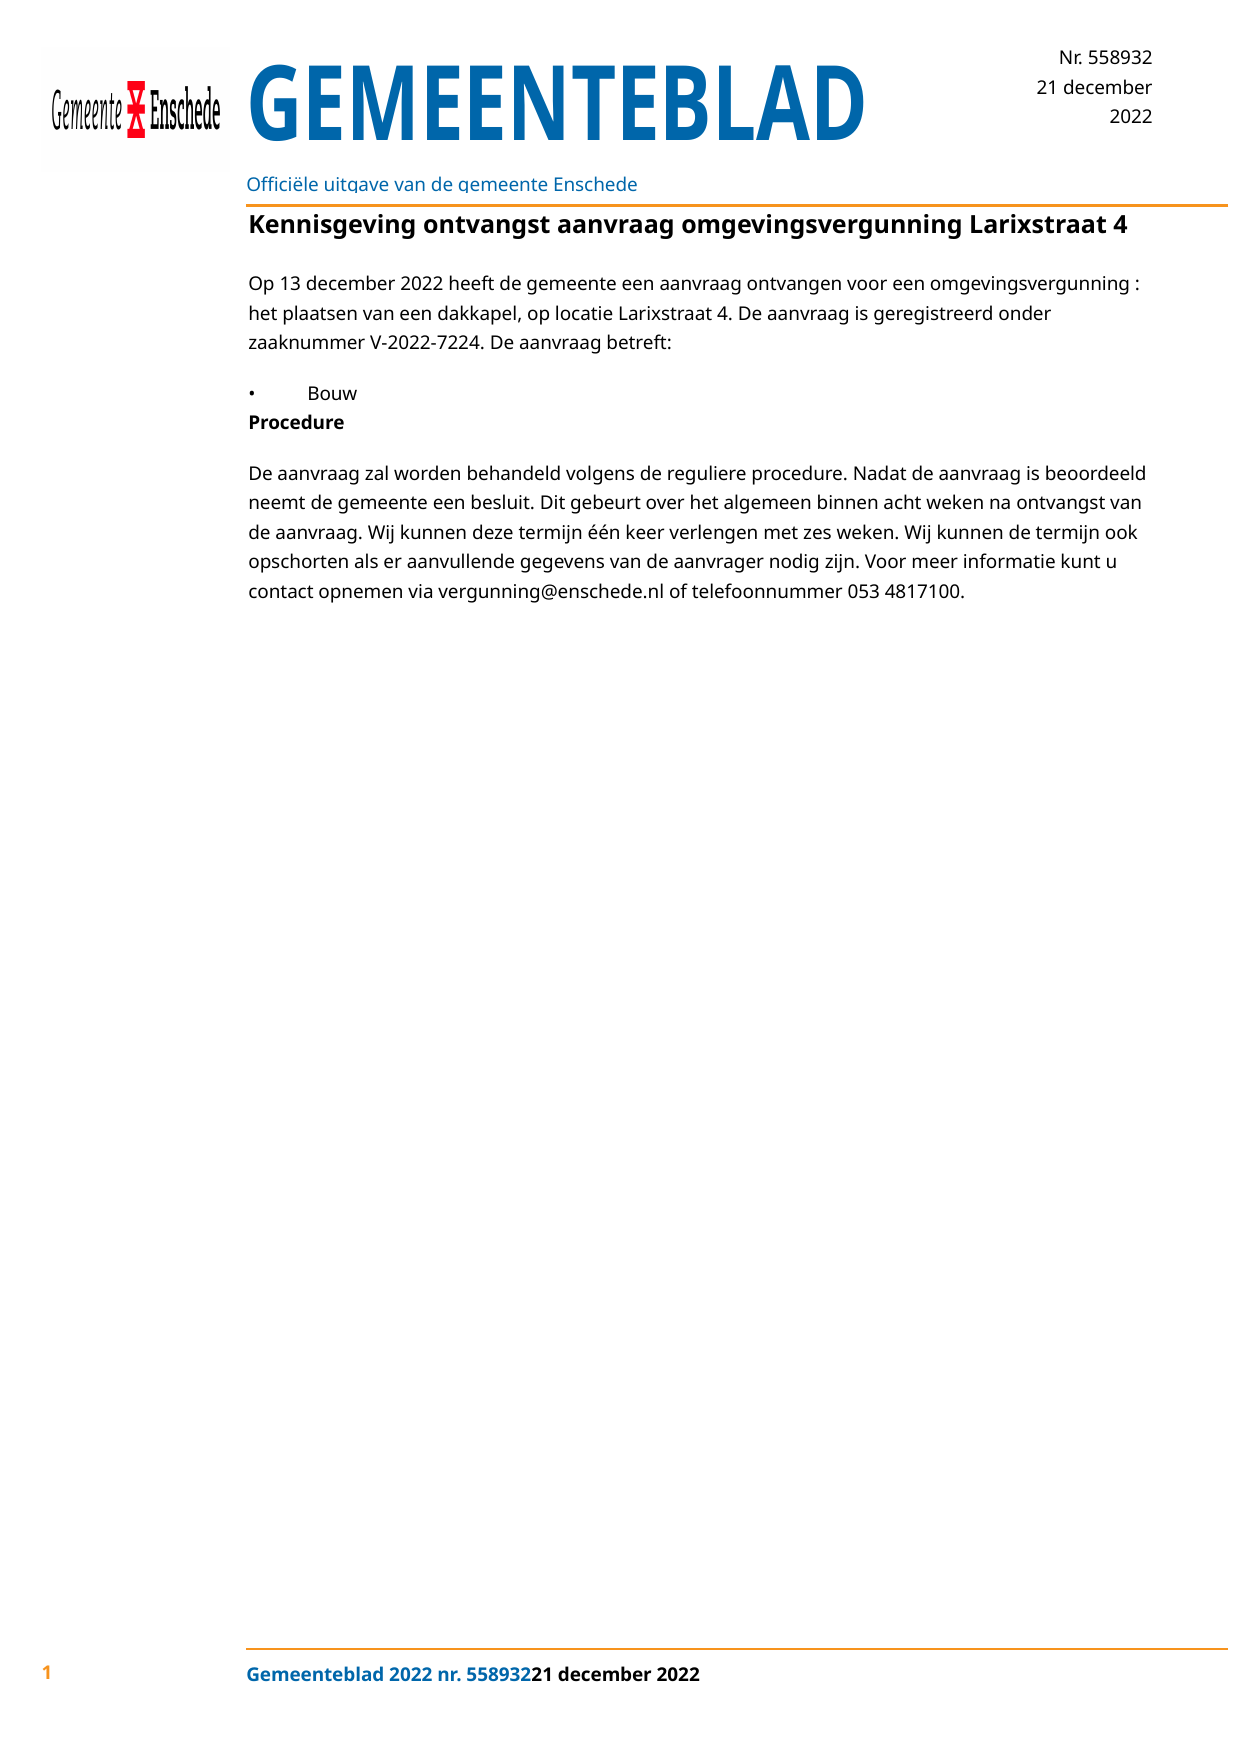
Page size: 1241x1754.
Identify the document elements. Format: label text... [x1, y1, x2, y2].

text Op 13 december 2022 heeft de gemeente een aanvraag ontvangen voor een omgevingsvergunning : het plaatsen van een dakkapel, op locatie Larixstraat 4. De aanvraag is geregistreerd onder zaaknummer V-2022-7224. De aanvraag betreft: [248, 270, 1152, 355]
text De aanvraag zal worden behandeld volgens de reguliere procedure. Nadat de aanvraag is beoordeeld neemt de gemeente een besluit. Dit gebeurt over het algemeen binnen acht weken na ontvangst van de aanvraag. Wij kunnen deze termijn één keer verlengen met zes weken. Wij kunnen de termijn ook opschorten als er aanvullende gegevens van de aanvrager nodig zijn. Voor meer informatie kunt u contact opnemen via vergunning@enschede.nl of telefoonnummer 053 4817100. [248, 460, 1152, 604]
text Procedure [248, 409, 1152, 435]
list Bouw [248, 380, 1152, 406]
text Kennisgeving ontvangst aanvraag omgevingsvergunning Larixstraat 4 [248, 207, 1152, 241]
picture [41, 47, 231, 172]
